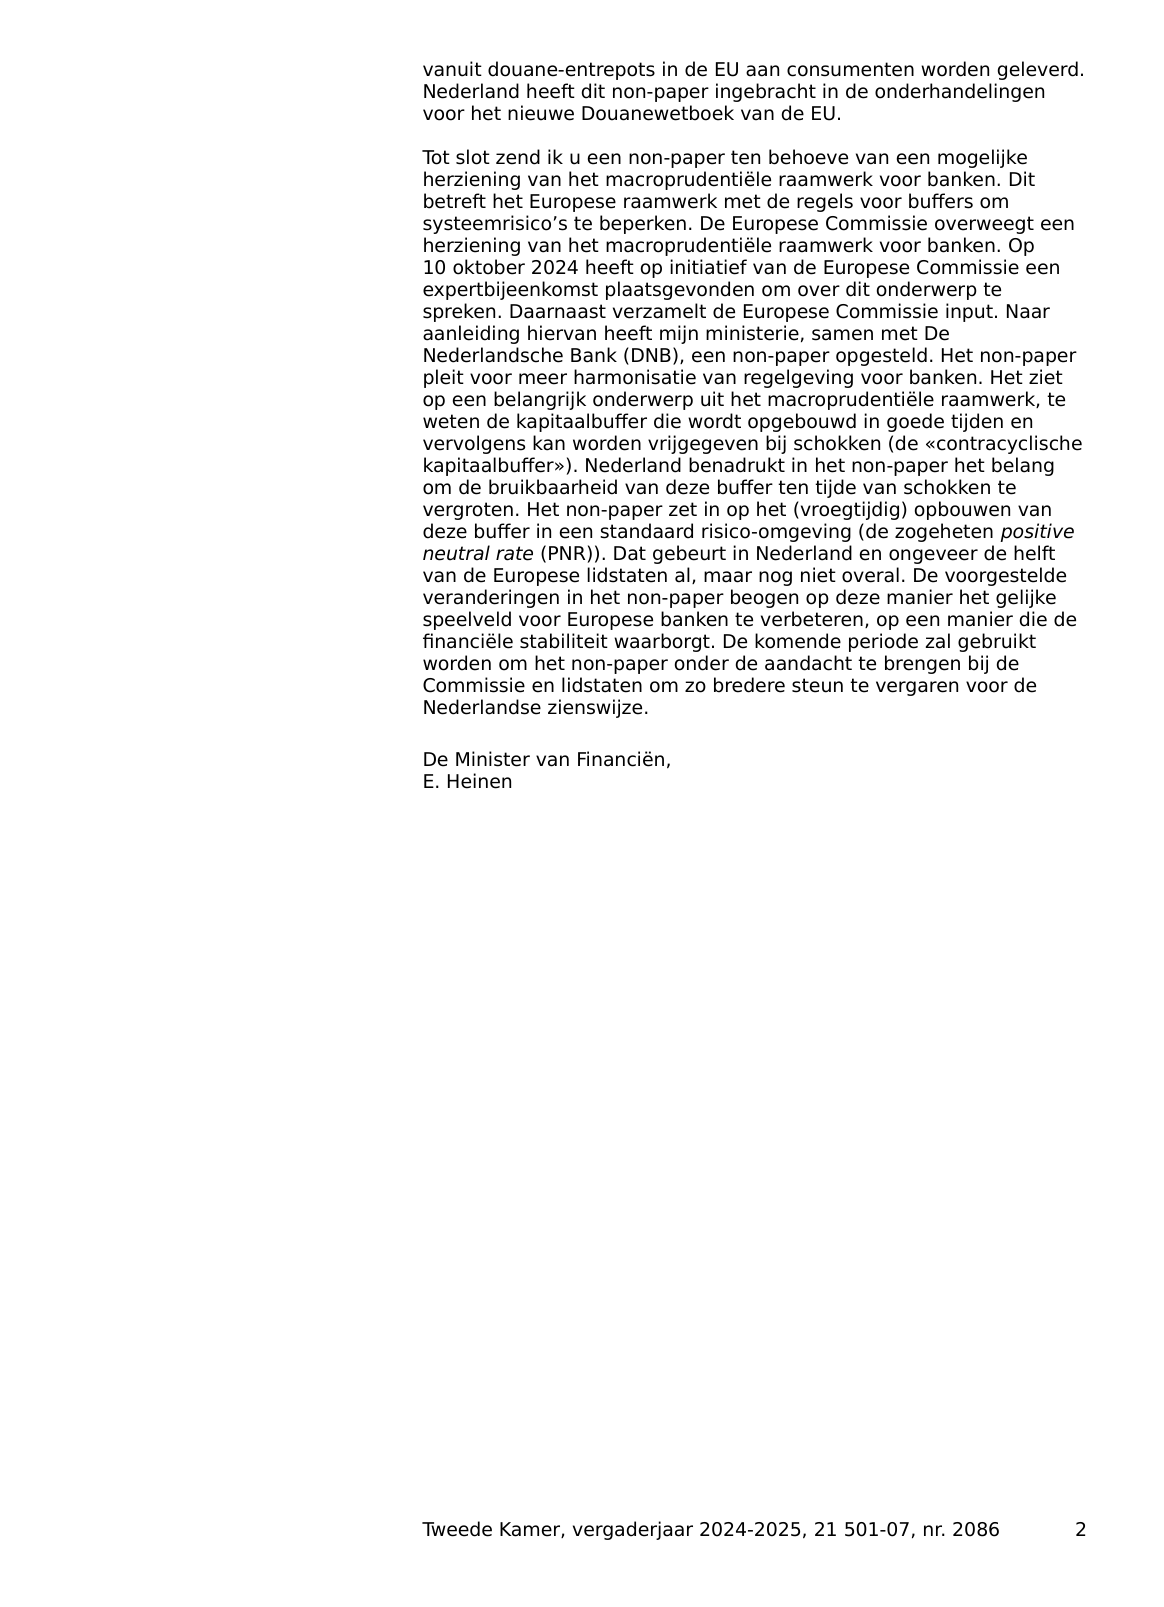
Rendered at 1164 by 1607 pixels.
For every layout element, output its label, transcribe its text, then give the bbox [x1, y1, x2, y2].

text De Minister van Financiën, E. Heinen [422, 749, 1087, 793]
text Tot slot zend ik u een non-paper ten behoeve van een mogelijke herziening van het macroprudentiële raamwerk voor banken. Dit betreft het Europese raamwerk met de regels voor buffers om systeemrisico’s te beperken. De Europese Commissie overweegt een herziening van het macroprudentiële raamwerk voor banken. Op 10 oktober 2024 heeft op initiatief van de Europese Commissie een expertbijeenkomst plaatsgevonden om over dit onderwerp te spreken. Daarnaast verzamelt de Europese Commissie input. Naar aanleiding hiervan heeft mijn ministerie, samen met De Nederlandsche Bank (DNB), een non-paper opgesteld. Het non-paper pleit voor meer harmonisatie van regelgeving voor banken. Het ziet op een belangrijk onderwerp uit het macroprudentiële raamwerk, te weten de kapitaalbuffer die wordt opgebouwd in goede tijden en vervolgens kan worden vrijgegeven bij schokken (de «contracyclische kapitaalbuffer»). Nederland benadrukt in het non-paper het belang om de bruikbaarheid van deze buffer ten tijde van schokken te vergroten. Het non-paper zet in op het (vroegtijdig) opbouwen van deze buffer in een standaard risico-omgeving (de zogeheten positive neutral rate (PNR)). Dat gebeurt in Nederland en ongeveer de helft van de Europese lidstaten al, maar nog niet overal. De voorgestelde veranderingen in het non-paper beogen op deze manier het gelijke speelveld voor Europese banken te verbeteren, op een manier die de financiële stabiliteit waarborgt. De komende periode zal gebruikt worden om het non-paper onder de aandacht te brengen bij de Commissie en lidstaten om zo bredere steun te vergaren voor de Nederlandse zienswijze. [422, 147, 1087, 719]
text vanuit douane-entrepots in de EU aan consumenten worden geleverd. Nederland heeft dit non-paper ingebracht in de onderhandelingen voor het nieuwe Douanewetboek van de EU. [422, 59, 1087, 125]
